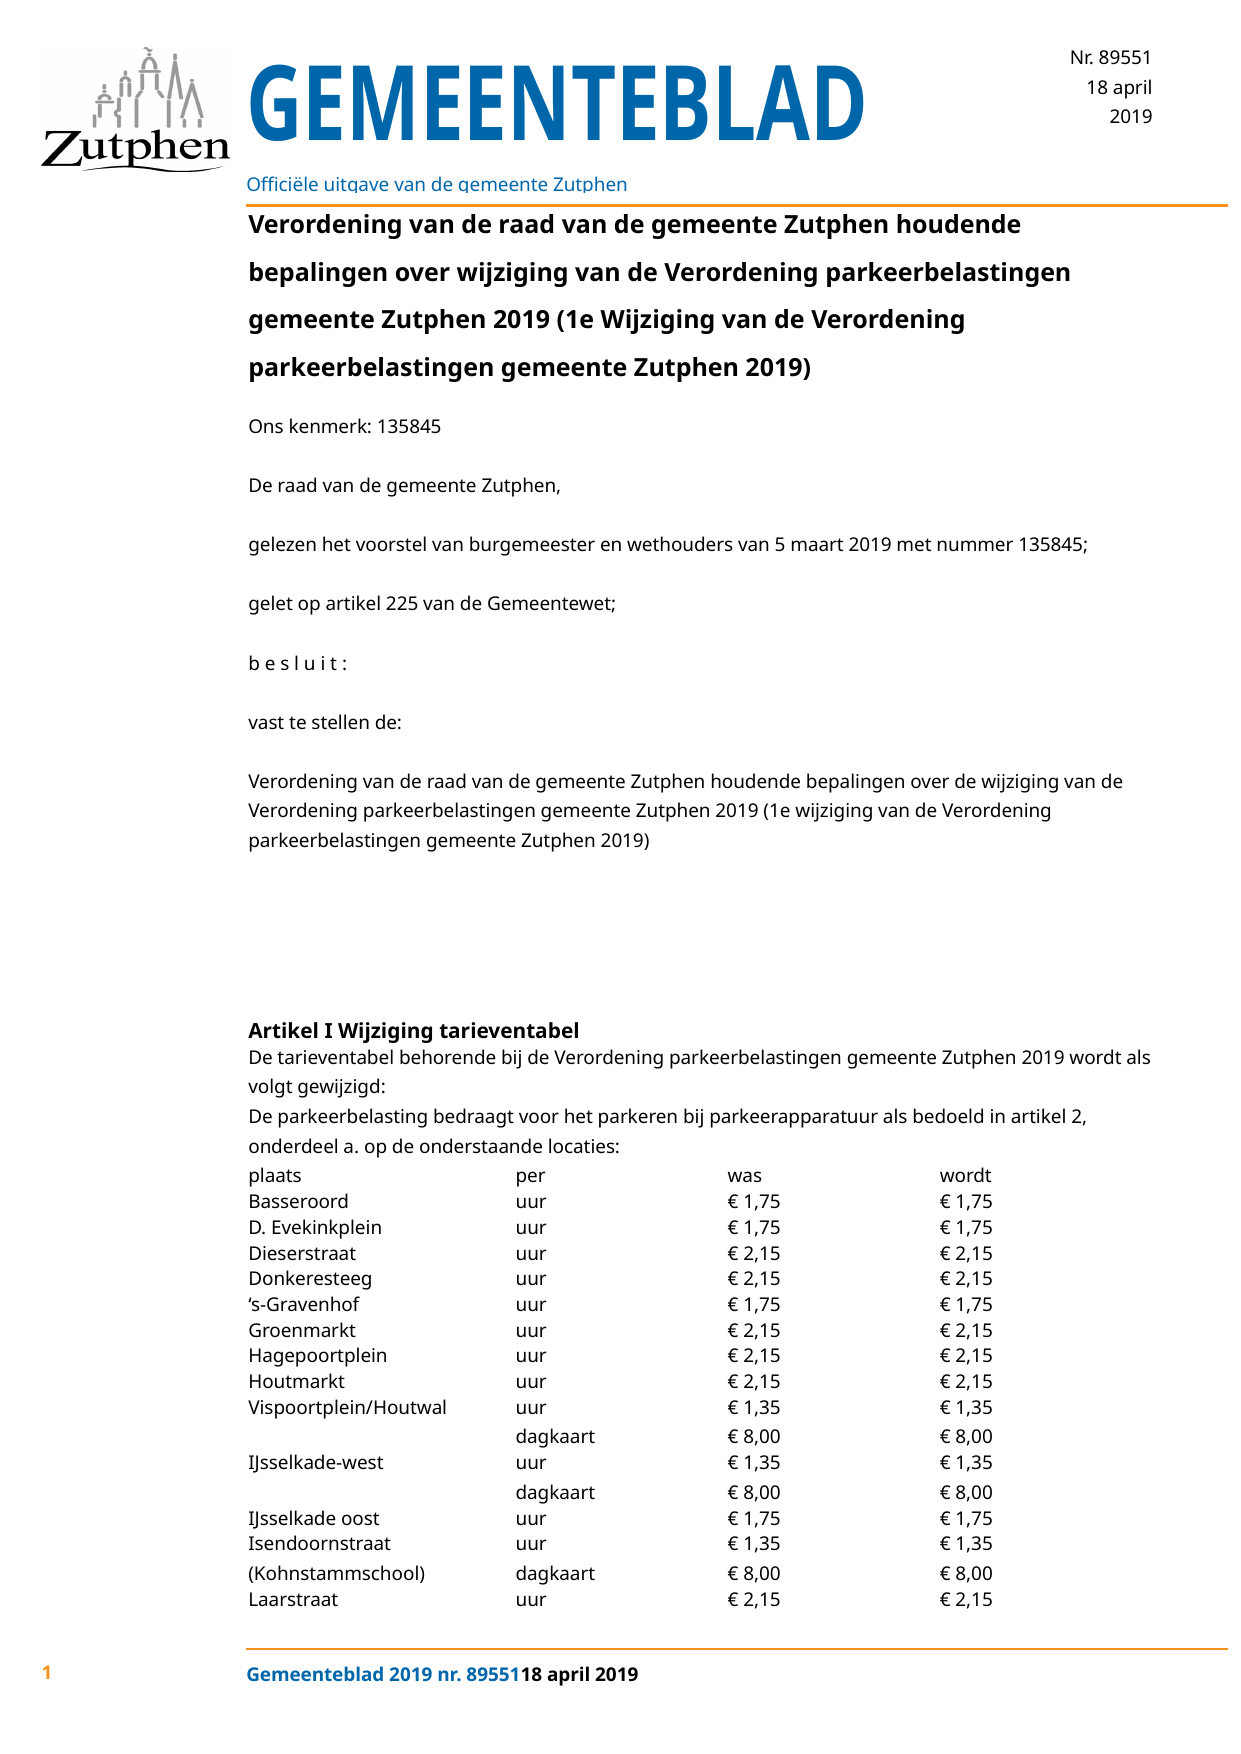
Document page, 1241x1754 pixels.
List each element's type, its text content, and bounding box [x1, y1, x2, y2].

text b e s l u i t : [248, 650, 1152, 676]
table_cell € 1,75 [728, 1214, 939, 1240]
table_cell € 1,75 [940, 1188, 1152, 1214]
table_cell uur [515, 1586, 727, 1612]
table_cell uur dagkaart [515, 1450, 727, 1505]
table_cell € 2,15 [940, 1317, 1152, 1343]
text De raad van de gemeente Zutphen, [248, 472, 1152, 498]
table_cell IJsselkade oost [248, 1505, 515, 1531]
text Ons kenmerk: 135845 [248, 413, 1152, 439]
table_cell uur [515, 1214, 727, 1240]
table_cell € 1,75 [940, 1505, 1152, 1531]
table_header was [728, 1163, 939, 1188]
table_cell Dieserstraat [248, 1240, 515, 1266]
table_cell € 2,15 [940, 1240, 1152, 1266]
text De parkeerbelasting bedraagt voor het parkeren bij parkeerapparatuur als bedoeld in artikel 2, onderdeel a. op de onderstaande locaties: [248, 1103, 1152, 1159]
text vast te stellen de: [248, 709, 1152, 735]
table_cell Donkeresteeg [248, 1266, 515, 1291]
table_cell Groenmarkt [248, 1317, 515, 1343]
table_cell € 2,15 [728, 1240, 939, 1266]
table_cell € 1,75 [728, 1291, 939, 1317]
table_cell € 1,75 [728, 1188, 939, 1214]
table_cell Vispoortplein/Houtwal [248, 1394, 515, 1449]
text Verordening van de raad van de gemeente Zutphen houdende bepalingen over wijziging van de Verordening parkeerbelastingen gemeente Zutphen 2019 (1e Wijziging van de Verordening parkeerbelastingen gemeente Zutphen 2019) [248, 207, 1152, 384]
table_cell IJsselkade-west [248, 1450, 515, 1505]
table_cell € 1,35 € 8,00 [940, 1531, 1152, 1586]
table_cell Hagepoortplein [248, 1343, 515, 1368]
table_cell € 2,15 [728, 1317, 939, 1343]
table_cell ‘s-Gravenhof [248, 1291, 515, 1317]
table_cell € 1,35 € 8,00 [728, 1531, 939, 1586]
table_cell € 2,15 [728, 1369, 939, 1394]
table_cell € 2,15 [940, 1266, 1152, 1291]
table_cell uur [515, 1369, 727, 1394]
table_cell € 1,35 € 8,00 [728, 1394, 939, 1449]
table_cell Isendoornstraat (Kohnstammschool) [248, 1531, 515, 1586]
table_cell D. Evekinkplein [248, 1214, 515, 1240]
picture [41, 47, 231, 172]
table_cell Basseroord [248, 1188, 515, 1214]
table_cell € 2,15 [728, 1266, 939, 1291]
table_cell € 2,15 [728, 1343, 939, 1368]
table_cell € 1,35 € 8,00 [728, 1450, 939, 1505]
table_header plaats [248, 1163, 515, 1188]
table_cell € 1,75 [940, 1214, 1152, 1240]
table_cell uur dagkaart [515, 1531, 727, 1586]
table_cell € 2,15 [940, 1369, 1152, 1394]
table_cell € 2,15 [728, 1586, 939, 1612]
table_header wordt [940, 1163, 1152, 1188]
table_cell uur [515, 1188, 727, 1214]
table_cell uur [515, 1343, 727, 1368]
text gelezen het voorstel van burgemeester en wethouders van 5 maart 2019 met nummer 135845; [248, 531, 1152, 557]
table_cell € 1,75 [940, 1291, 1152, 1317]
table_cell Laarstraat [248, 1586, 515, 1612]
table_cell uur [515, 1266, 727, 1291]
text De tarieventabel behorende bij de Verordening parkeerbelastingen gemeente Zutphen 2019 wordt als volgt gewijzigd: [248, 1044, 1152, 1099]
table_cell € 2,15 [940, 1343, 1152, 1368]
text gelet op artikel 225 van de Gemeentewet; [248, 591, 1152, 616]
table_cell uur dagkaart [515, 1394, 727, 1449]
table_cell € 1,75 [728, 1505, 939, 1531]
table_cell € 1,35 € 8,00 [940, 1394, 1152, 1449]
table_cell Houtmarkt [248, 1369, 515, 1394]
table_cell uur [515, 1317, 727, 1343]
table_cell uur [515, 1291, 727, 1317]
table_header per [515, 1163, 727, 1188]
table_cell uur [515, 1505, 727, 1531]
text Verordening van de raad van de gemeente Zutphen houdende bepalingen over de wijziging van de Verordening parkeerbelastingen gemeente Zutphen 2019 (1e wijziging van de Verordening parkeerbelastingen gemeente Zutphen 2019) [248, 768, 1152, 853]
table_cell € 1,35 € 8,00 [940, 1450, 1152, 1505]
table_cell uur [515, 1240, 727, 1266]
text Artikel I Wijziging tarieventabel [248, 1016, 1152, 1044]
table_cell € 2,15 [940, 1586, 1152, 1612]
